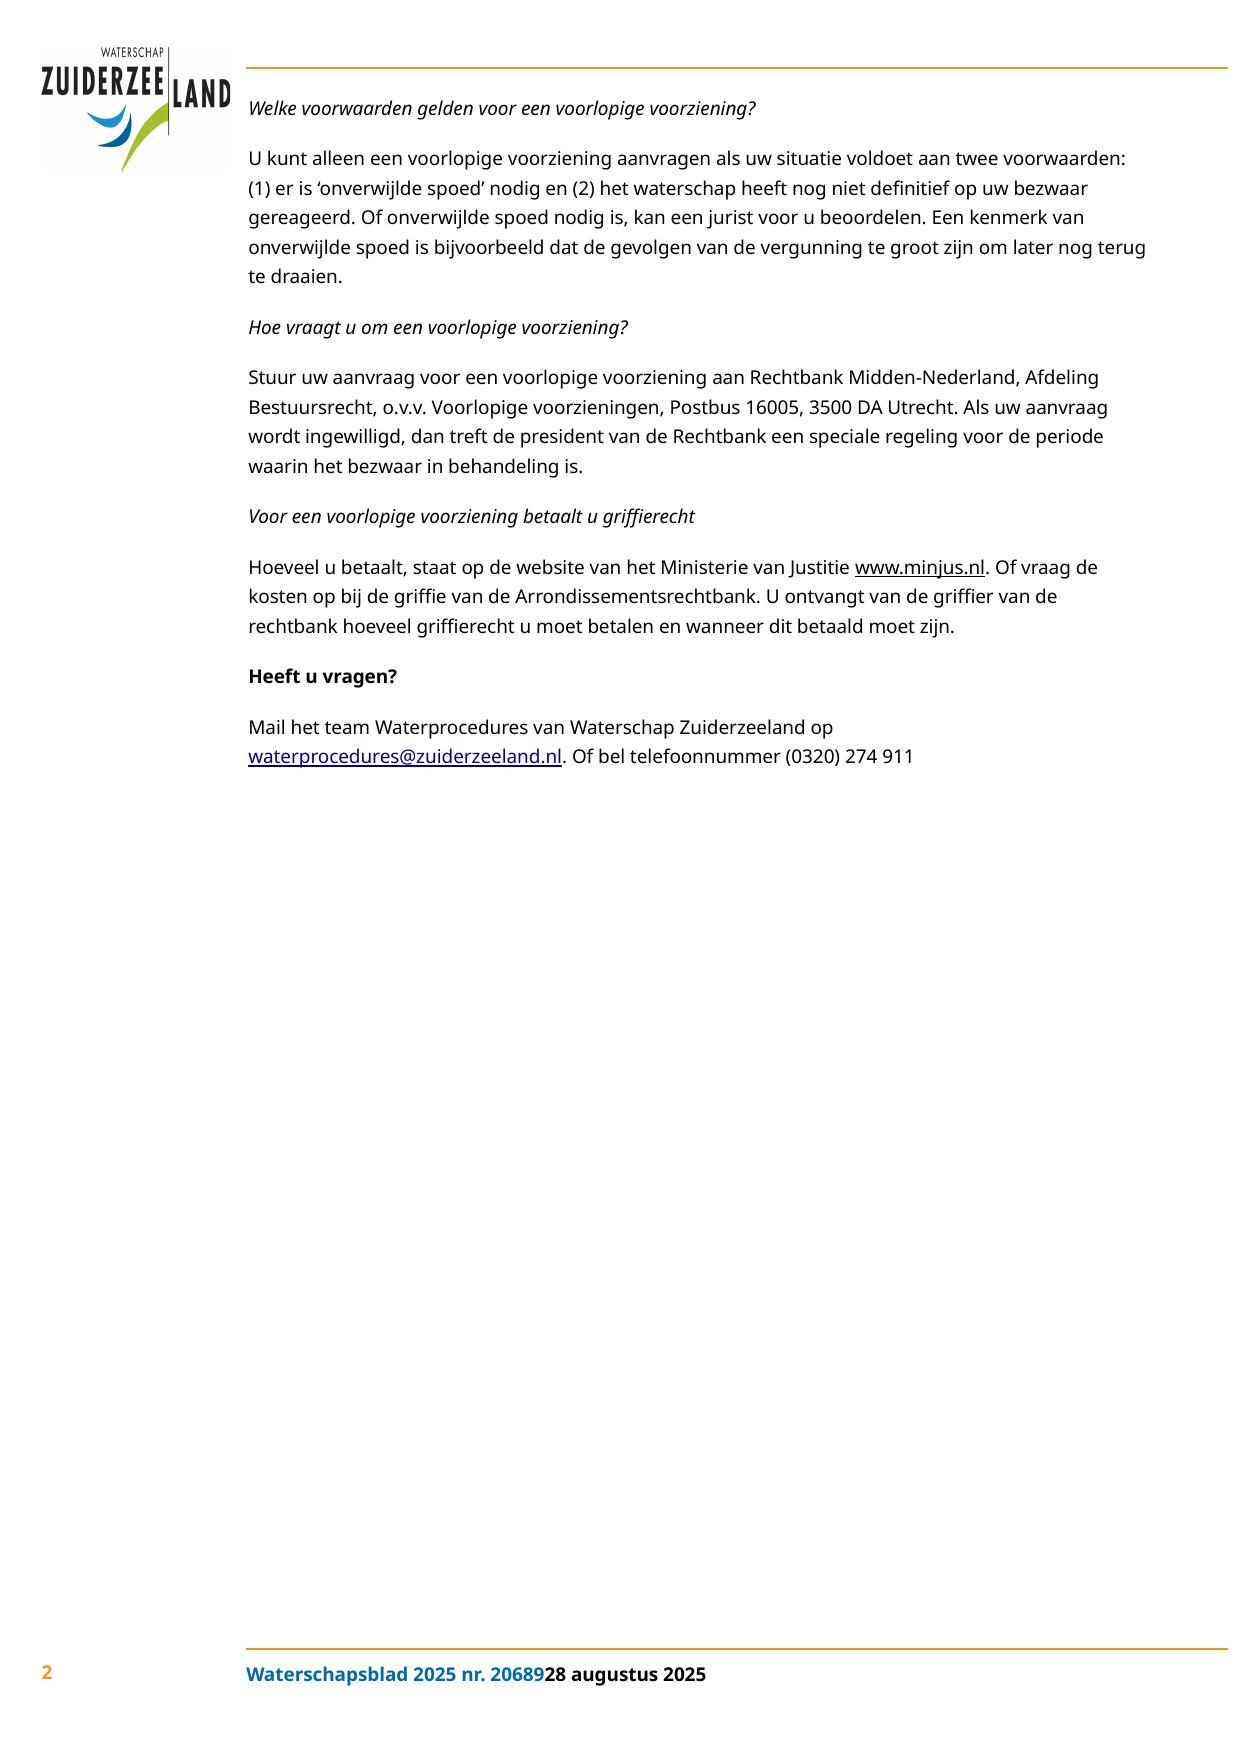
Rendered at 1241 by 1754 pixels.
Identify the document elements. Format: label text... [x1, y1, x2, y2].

text Hoeveel u betaalt, staat op de website van het Ministerie van Justitie www.minjus.nl. Of vraag de kosten op bij de griffie van de Arrondissementsrechtbank. U ontvangt van de griffier van de rechtbank hoeveel griffierecht u moet betalen en wanneer dit betaald moet zijn. [248, 554, 1152, 639]
text Welke voorwaarden gelden voor een voorlopige voorziening? [248, 95, 1152, 121]
text Hoe vraagt u om een voorlopige voorziening? [248, 314, 1152, 340]
text U kunt alleen een voorlopige voorziening aanvragen als uw situatie voldoet aan twee voorwaarden: (1) er is ‘onverwijlde spoed’ nodig en (2) het waterschap heeft nog niet definitief op uw bezwaar gereageerd. Of onverwijlde spoed nodig is, kan een jurist voor u beoordelen. Een kenmerk van onverwijlde spoed is bijvoorbeeld dat de gevolgen van de vergunning te groot zijn om later nog terug te draaien. [248, 145, 1152, 289]
text Mail het team Waterprocedures van Waterschap Zuiderzeeland op waterprocedures@zuiderzeeland.nl. Of bel telefoonnummer (0320) 274 911 [248, 714, 1152, 769]
text Stuur uw aanvraag voor een voorlopige voorziening aan Rechtbank Midden-Nederland, Afdeling Bestuursrecht, o.v.v. Voorlopige voorzieningen, Postbus 16005, 3500 DA Utrecht. Als uw aanvraag wordt ingewilligd, dan treft de president van de Rechtbank een speciale regeling voor de periode waarin het bezwaar in behandeling is. [248, 364, 1152, 479]
text Voor een voorlopige voorziening betaalt u griffierecht [248, 503, 1152, 529]
picture [41, 47, 231, 172]
text Heeft u vragen? [248, 663, 1152, 689]
